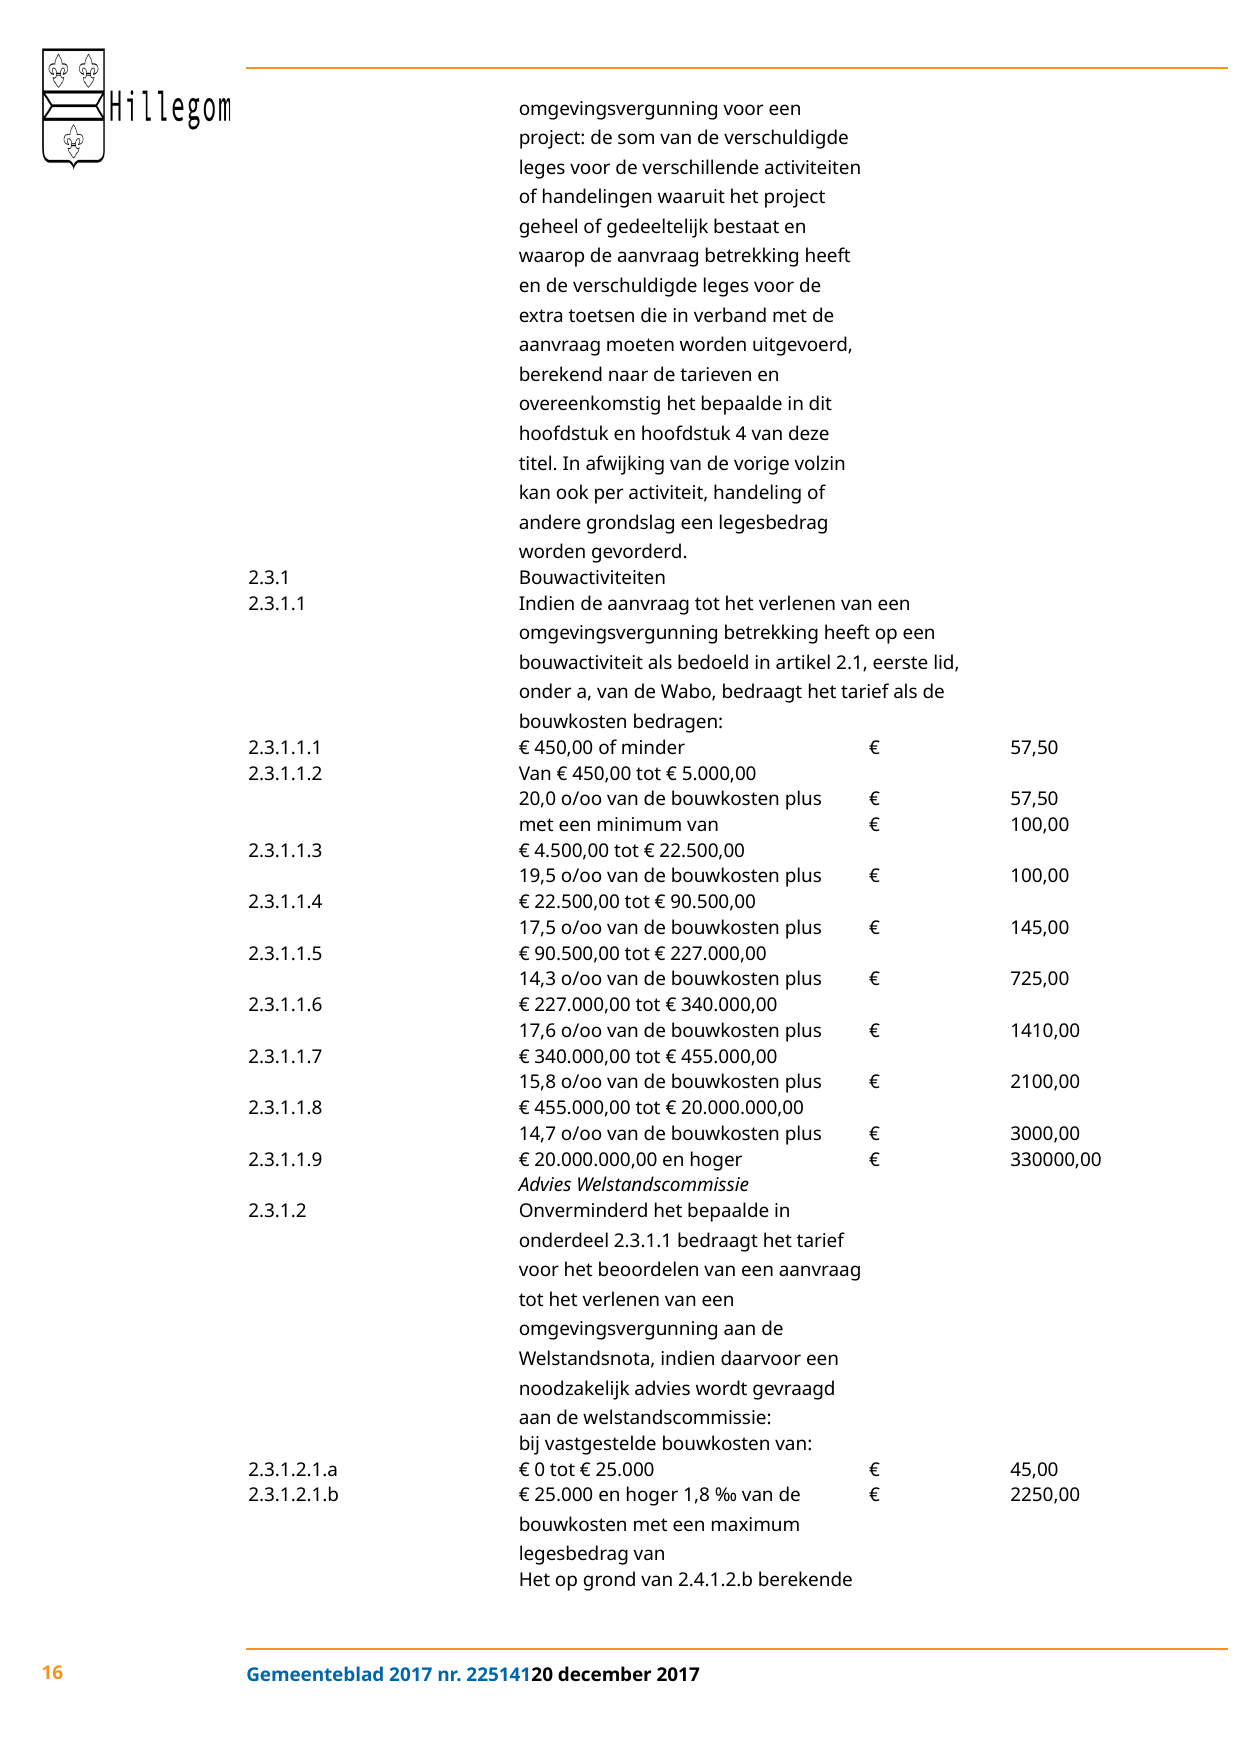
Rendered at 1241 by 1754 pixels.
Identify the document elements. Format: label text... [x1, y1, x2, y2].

table_cell 57,50 [1010, 786, 1152, 811]
table_cell € [869, 1456, 1010, 1481]
table_cell [1010, 1566, 1152, 1592]
table_cell [248, 966, 518, 991]
table_cell € [869, 786, 1010, 811]
table_cell 100,00 [1010, 863, 1152, 888]
table_cell 45,00 [1010, 1456, 1152, 1481]
table_cell 2.3.1.1.5 [248, 940, 518, 966]
table_cell 17,6 o/oo van de bouwkosten plus [519, 1017, 869, 1043]
table_cell [248, 786, 518, 811]
table_cell € 227.000,00 tot € 340.000,00 [519, 991, 869, 1017]
table_cell € [869, 1120, 1010, 1146]
table_cell [1010, 590, 1152, 734]
table_cell [248, 1120, 518, 1146]
table_cell 725,00 [1010, 966, 1152, 991]
table_cell [869, 760, 1010, 786]
table_cell [869, 1171, 1010, 1197]
table_cell Onverminderd het bepaalde in onderdeel 2.3.1.1 bedraagt het tarief voor het beoordelen van een aanvraag tot het verlenen van een omgevingsvergunning aan de Welstandsnota, indien daarvoor een noodzakelijk advies wordt gevraagd aan de welstandscommissie: [519, 1197, 869, 1430]
table_cell € [869, 1146, 1010, 1171]
table_cell [1010, 889, 1152, 914]
table_cell [248, 1069, 518, 1094]
table_cell € 22.500,00 tot € 90.500,00 [519, 889, 869, 914]
table_cell 2.3.1.1.9 [248, 1146, 518, 1171]
table_cell [1010, 940, 1152, 966]
table_cell [869, 991, 1010, 1017]
table_cell 57,50 [1010, 734, 1152, 760]
table_cell [1010, 1197, 1152, 1430]
table_cell € [869, 811, 1010, 837]
table_cell 2100,00 [1010, 1069, 1152, 1094]
table_cell € 4.500,00 tot € 22.500,00 [519, 837, 869, 863]
table_cell met een minimum van [519, 811, 869, 837]
table_cell 2.3.1.2.1.b [248, 1481, 518, 1566]
table_cell € 90.500,00 tot € 227.000,00 [519, 940, 869, 966]
table_cell 1410,00 [1010, 1017, 1152, 1043]
table_cell [869, 889, 1010, 914]
table_cell 15,8 o/oo van de bouwkosten plus [519, 1069, 869, 1094]
table_cell [869, 1197, 1010, 1430]
table_cell [869, 940, 1010, 966]
table_cell omgevingsvergunning voor een project: de som van de verschuldigde leges voor de verschillende activiteiten of handelingen waaruit het project geheel of gedeeltelijk bestaat en waarop de aanvraag betrekking heeft en de verschuldigde leges voor de extra toetsen die in verband met de aanvraag moeten worden uitgevoerd, berekend naar de tarieven en overeenkomstig het bepaalde in dit hoofdstuk en hoofdstuk 4 van deze titel. In afwijking van de vorige volzin kan ook per activiteit, handeling of andere grondslag een legesbedrag worden gevorderd. [519, 95, 869, 564]
table_cell [248, 1430, 518, 1456]
table_cell [248, 914, 518, 940]
table_cell 145,00 [1010, 914, 1152, 940]
table_cell [248, 811, 518, 837]
table_cell 2.3.1.1.4 [248, 889, 518, 914]
table_cell [248, 1171, 518, 1197]
table_cell € 0 tot € 25.000 [519, 1456, 869, 1481]
table_cell 17,5 o/oo van de bouwkosten plus [519, 914, 869, 940]
table_cell [869, 837, 1010, 863]
table_cell 19,5 o/oo van de bouwkosten plus [519, 863, 869, 888]
table_cell € [869, 863, 1010, 888]
table_cell [1010, 1171, 1152, 1197]
table_cell 2.3.1.1.8 [248, 1094, 518, 1120]
table_cell 2.3.1.1.3 [248, 837, 518, 863]
table_cell bij vastgestelde bouwkosten van: [519, 1430, 869, 1456]
table_cell [869, 1094, 1010, 1120]
table_cell € 20.000.000,00 en hoger [519, 1146, 869, 1171]
table_cell Advies Welstandscommissie [519, 1171, 869, 1197]
table_cell [248, 95, 518, 564]
table_cell 14,7 o/oo van de bouwkosten plus [519, 1120, 869, 1146]
table_cell 330000,00 [1010, 1146, 1152, 1171]
table_cell € 340.000,00 tot € 455.000,00 [519, 1043, 869, 1068]
table_cell Indien de aanvraag tot het verlenen van een omgevingsvergunning betrekking heeft op een bouwactiviteit als bedoeld in artikel 2.1, eerste lid, onder a, van de Wabo, bedraagt het tarief als de bouwkosten bedragen: [519, 590, 1010, 734]
table_cell € [869, 1069, 1010, 1094]
table_cell [1010, 95, 1152, 564]
table_cell [1010, 1043, 1152, 1068]
table_cell [1010, 760, 1152, 786]
picture [41, 47, 231, 172]
table_cell Het op grond van 2.4.1.2.b berekende [519, 1566, 869, 1592]
table_cell 20,0 o/oo van de bouwkosten plus [519, 786, 869, 811]
table_cell 2.3.1.1.1 [248, 734, 518, 760]
table_cell [248, 863, 518, 888]
table_cell [869, 1043, 1010, 1068]
table_cell € 450,00 of minder [519, 734, 869, 760]
table_cell Bouwactiviteiten [519, 564, 869, 590]
table_cell [1010, 1094, 1152, 1120]
table_cell Van € 450,00 tot € 5.000,00 [519, 760, 869, 786]
table_cell € [869, 914, 1010, 940]
table_cell € 25.000 en hoger 1,8 ‰ van de bouwkosten met een maximum legesbedrag van [519, 1481, 869, 1566]
table_cell 2.3.1.2.1.a [248, 1456, 518, 1481]
table_cell 3000,00 [1010, 1120, 1152, 1146]
table_cell [869, 564, 1010, 590]
table_cell 2.3.1.2 [248, 1197, 518, 1430]
table_cell 2.3.1.1.7 [248, 1043, 518, 1068]
table_cell [869, 1566, 1010, 1592]
table_cell [869, 1430, 1010, 1456]
table_cell 2.3.1.1.6 [248, 991, 518, 1017]
table_cell [248, 1566, 518, 1592]
table_cell € 455.000,00 tot € 20.000.000,00 [519, 1094, 869, 1120]
table_cell 100,00 [1010, 811, 1152, 837]
table_cell 2.3.1.1.2 [248, 760, 518, 786]
table_cell € [869, 966, 1010, 991]
table_cell [1010, 837, 1152, 863]
table_cell € [869, 734, 1010, 760]
table_cell 2250,00 [1010, 1481, 1152, 1566]
table_cell 14,3 o/oo van de bouwkosten plus [519, 966, 869, 991]
table_cell € [869, 1481, 1010, 1566]
table_cell [1010, 564, 1152, 590]
table_cell [869, 95, 1010, 564]
table_cell € [869, 1017, 1010, 1043]
table_cell 2.3.1 [248, 564, 518, 590]
table_cell 2.3.1.1 [248, 590, 518, 734]
table_cell [1010, 1430, 1152, 1456]
table_cell [248, 1017, 518, 1043]
table_cell [1010, 991, 1152, 1017]
